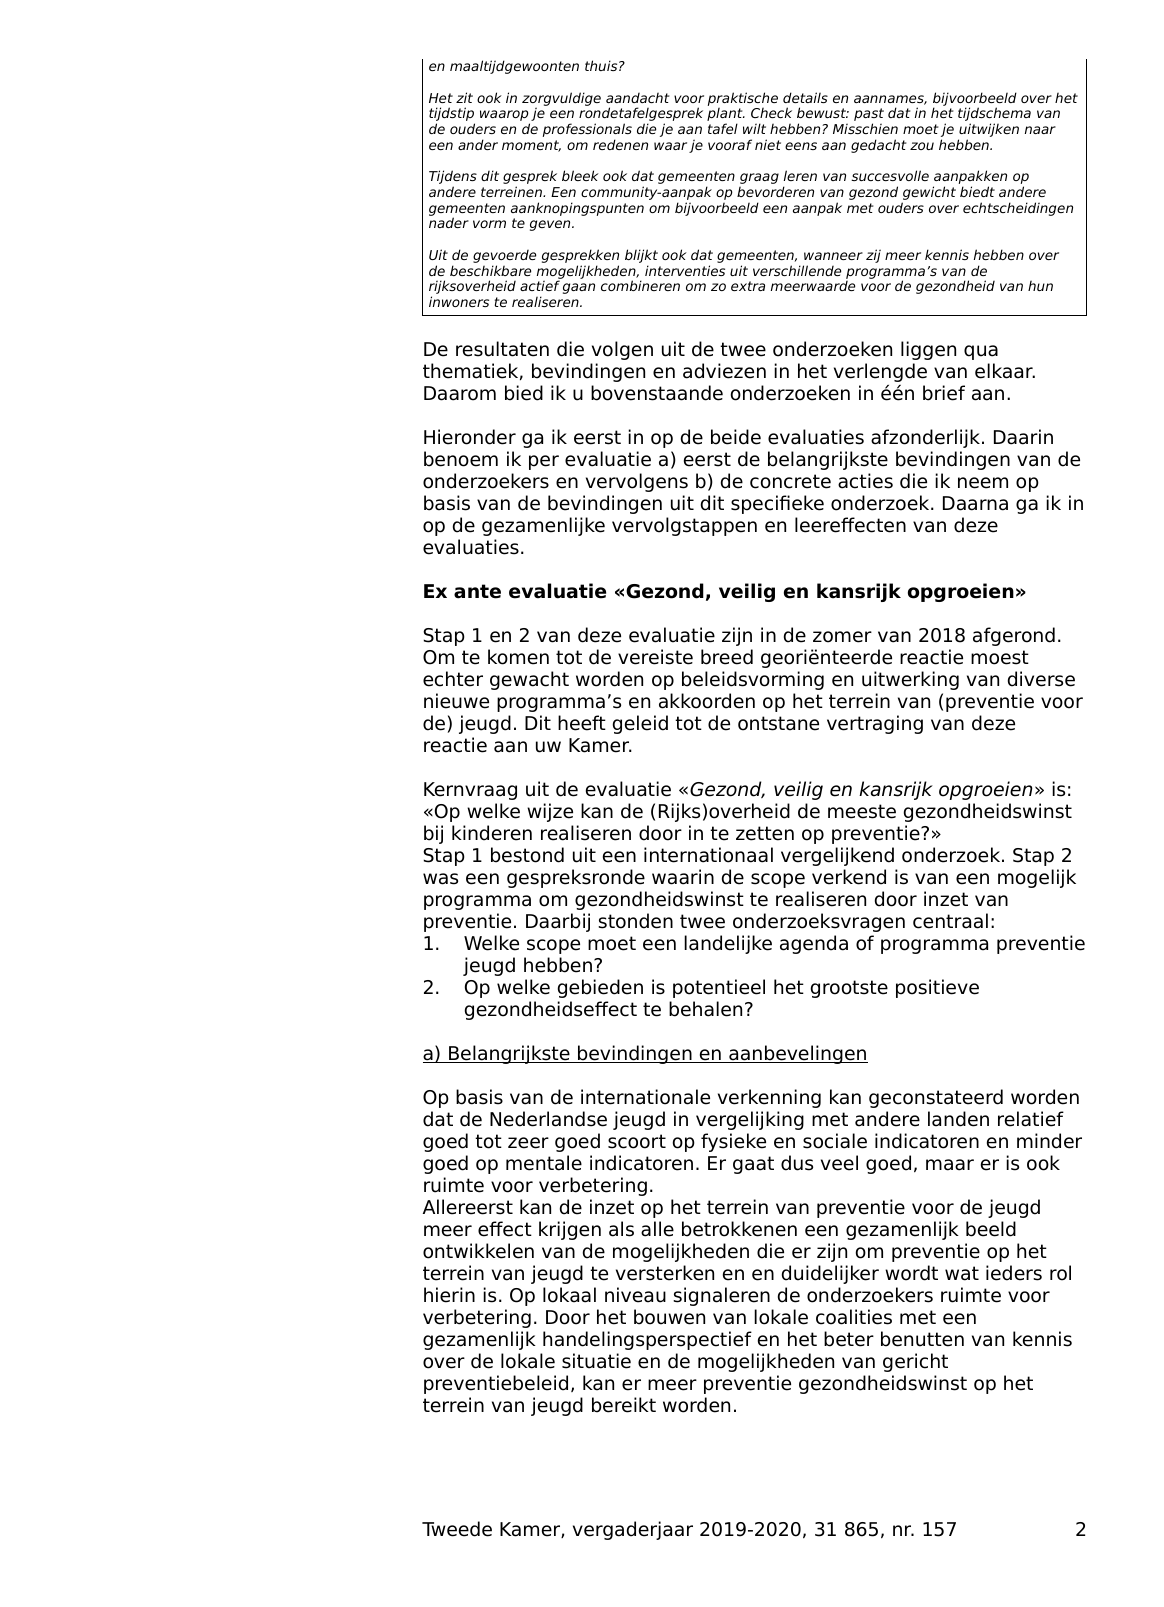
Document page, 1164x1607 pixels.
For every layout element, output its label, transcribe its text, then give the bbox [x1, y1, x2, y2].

table_cell Het zit ook in zorgvuldige aandacht voor praktische details en aannames, bijvoorbeeld over het tijdstip waarop je een rondetafelgesprek plant. Check bewust: past dat in het tijdschema van de ouders en de professionals die je aan tafel wilt hebben? Misschien moet je uitwijken naar een ander moment, om redenen waar je vooraf niet eens aan gedacht zou hebben. [423, 91, 1086, 153]
text Stap 1 en 2 van deze evaluatie zijn in de zomer van 2018 afgerond. Om te komen tot de vereiste breed georiënteerde reactie moest echter gewacht worden op beleidsvorming en uitwerking van diverse nieuwe programma’s en akkoorden op het terrein van (preventie voor de) jeugd. Dit heeft geleid tot de ontstane vertraging van deze reactie aan uw Kamer. [422, 625, 1087, 757]
text 2. Op welke gebieden is potentieel het grootste positieve gezondheidseffect te behalen? [422, 977, 1087, 1021]
table_cell Tijdens dit gesprek bleek ook dat gemeenten graag leren van succesvolle aanpakken op andere terreinen. Een community-aanpak op bevorderen van gezond gewicht biedt andere gemeenten aanknopingspunten om bijvoorbeeld een aanpak met ouders over echtscheidingen nader vorm te geven. [423, 169, 1086, 232]
text 1. Welke scope moet een landelijke agenda of programma preventie jeugd hebben? [422, 933, 1087, 977]
text Stap 1 bestond uit een internationaal vergelijkend onderzoek. Stap 2 was een gespreksronde waarin de scope verkend is van een mogelijk programma om gezondheidswinst te realiseren door inzet van preventie. Daarbij stonden twee onderzoeksvragen centraal: [422, 845, 1087, 933]
table_cell Uit de gevoerde gesprekken blijkt ook dat gemeenten, wanneer zij meer kennis hebben over de beschikbare mogelijkheden, interventies uit verschillende programma’s van de rijksoverheid actief gaan combineren om zo extra meerwaarde voor de gezondheid van hun inwoners te realiseren. [423, 248, 1086, 315]
text Op basis van de internationale verkenning kan geconstateerd worden dat de Nederlandse jeugd in vergelijking met andere landen relatief goed tot zeer goed scoort op fysieke en sociale indicatoren en minder goed op mentale indicatoren. Er gaat dus veel goed, maar er is ook ruimte voor verbetering. [422, 1087, 1087, 1197]
table_cell [423, 232, 1086, 248]
table_cell [423, 75, 1086, 91]
text Hieronder ga ik eerst in op de beide evaluaties afzonderlijk. Daarin benoem ik per evaluatie a) eerst de belangrijkste bevindingen van de onderzoekers en vervolgens b) de concrete acties die ik neem op basis van de bevindingen uit dit specifieke onderzoek. Daarna ga ik in op de gezamenlijke vervolgstappen en leereffecten van deze evaluaties. [422, 427, 1087, 559]
subtitle a) Belangrijkste bevindingen en aanbevelingen [422, 1043, 1087, 1065]
text Allereerst kan de inzet op het terrein van preventie voor de jeugd meer effect krijgen als alle betrokkenen een gezamenlijk beeld ontwikkelen van de mogelijkheden die er zijn om preventie op het terrein van jeugd te versterken en en duidelijker wordt wat ieders rol hierin is. Op lokaal niveau signaleren de onderzoekers ruimte voor verbetering. Door het bouwen van lokale coalities met een gezamenlijk handelingsperspectief en het beter benutten van kennis over de lokale situatie en de mogelijkheden van gericht preventiebeleid, kan er meer preventie gezondheidswinst op het terrein van jeugd bereikt worden. [422, 1197, 1087, 1417]
text De resultaten die volgen uit de twee onderzoeken liggen qua thematiek, bevindingen en adviezen in het verlengde van elkaar. Daarom bied ik u bovenstaande onderzoeken in één brief aan. [422, 339, 1087, 404]
text Kernvraag uit de evaluatie «Gezond, veilig en kansrijk opgroeien» is: «Op welke wijze kan de (Rijks)overheid de meeste gezondheidswinst bij kinderen realiseren door in te zetten op preventie?» [422, 779, 1087, 845]
table_cell en maaltijdgewoonten thuis? [423, 59, 1086, 75]
table_cell [423, 154, 1086, 169]
subtitle Ex ante evaluatie «Gezond, veilig en kansrijk opgroeien» [422, 581, 1087, 603]
